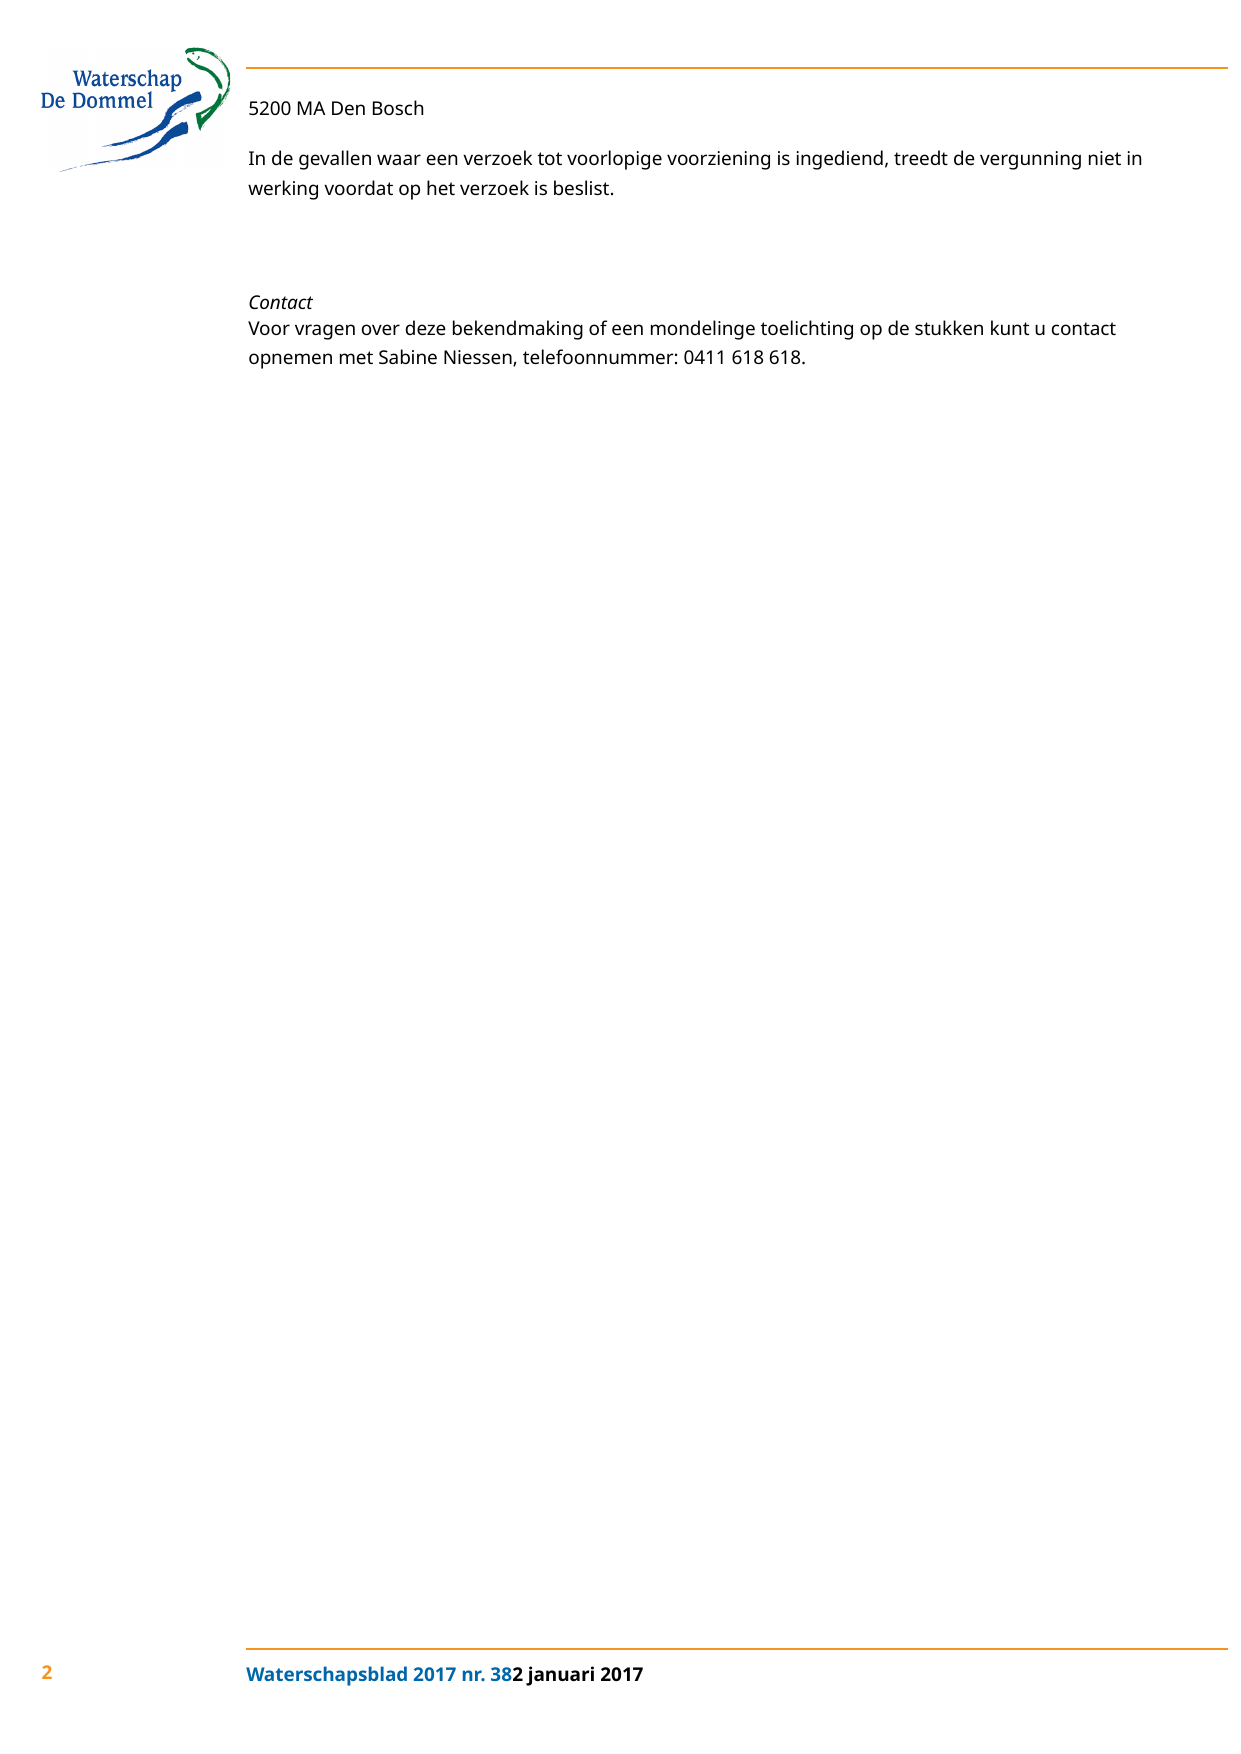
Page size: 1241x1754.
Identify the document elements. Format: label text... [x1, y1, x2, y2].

text In de gevallen waar een verzoek tot voorlopige voorziening is ingediend, treedt de vergunning niet in werking voordat op het verzoek is beslist. [248, 145, 1152, 201]
picture [41, 47, 231, 172]
text 5200 MA Den Bosch [248, 95, 1152, 121]
text Voor vragen over deze bekendmaking of een mondelinge toelichting op de stukken kunt u contact opnemen met Sabine Niessen, telefoonnummer: 0411 618 618. [248, 315, 1152, 370]
text Contact [248, 289, 1152, 315]
